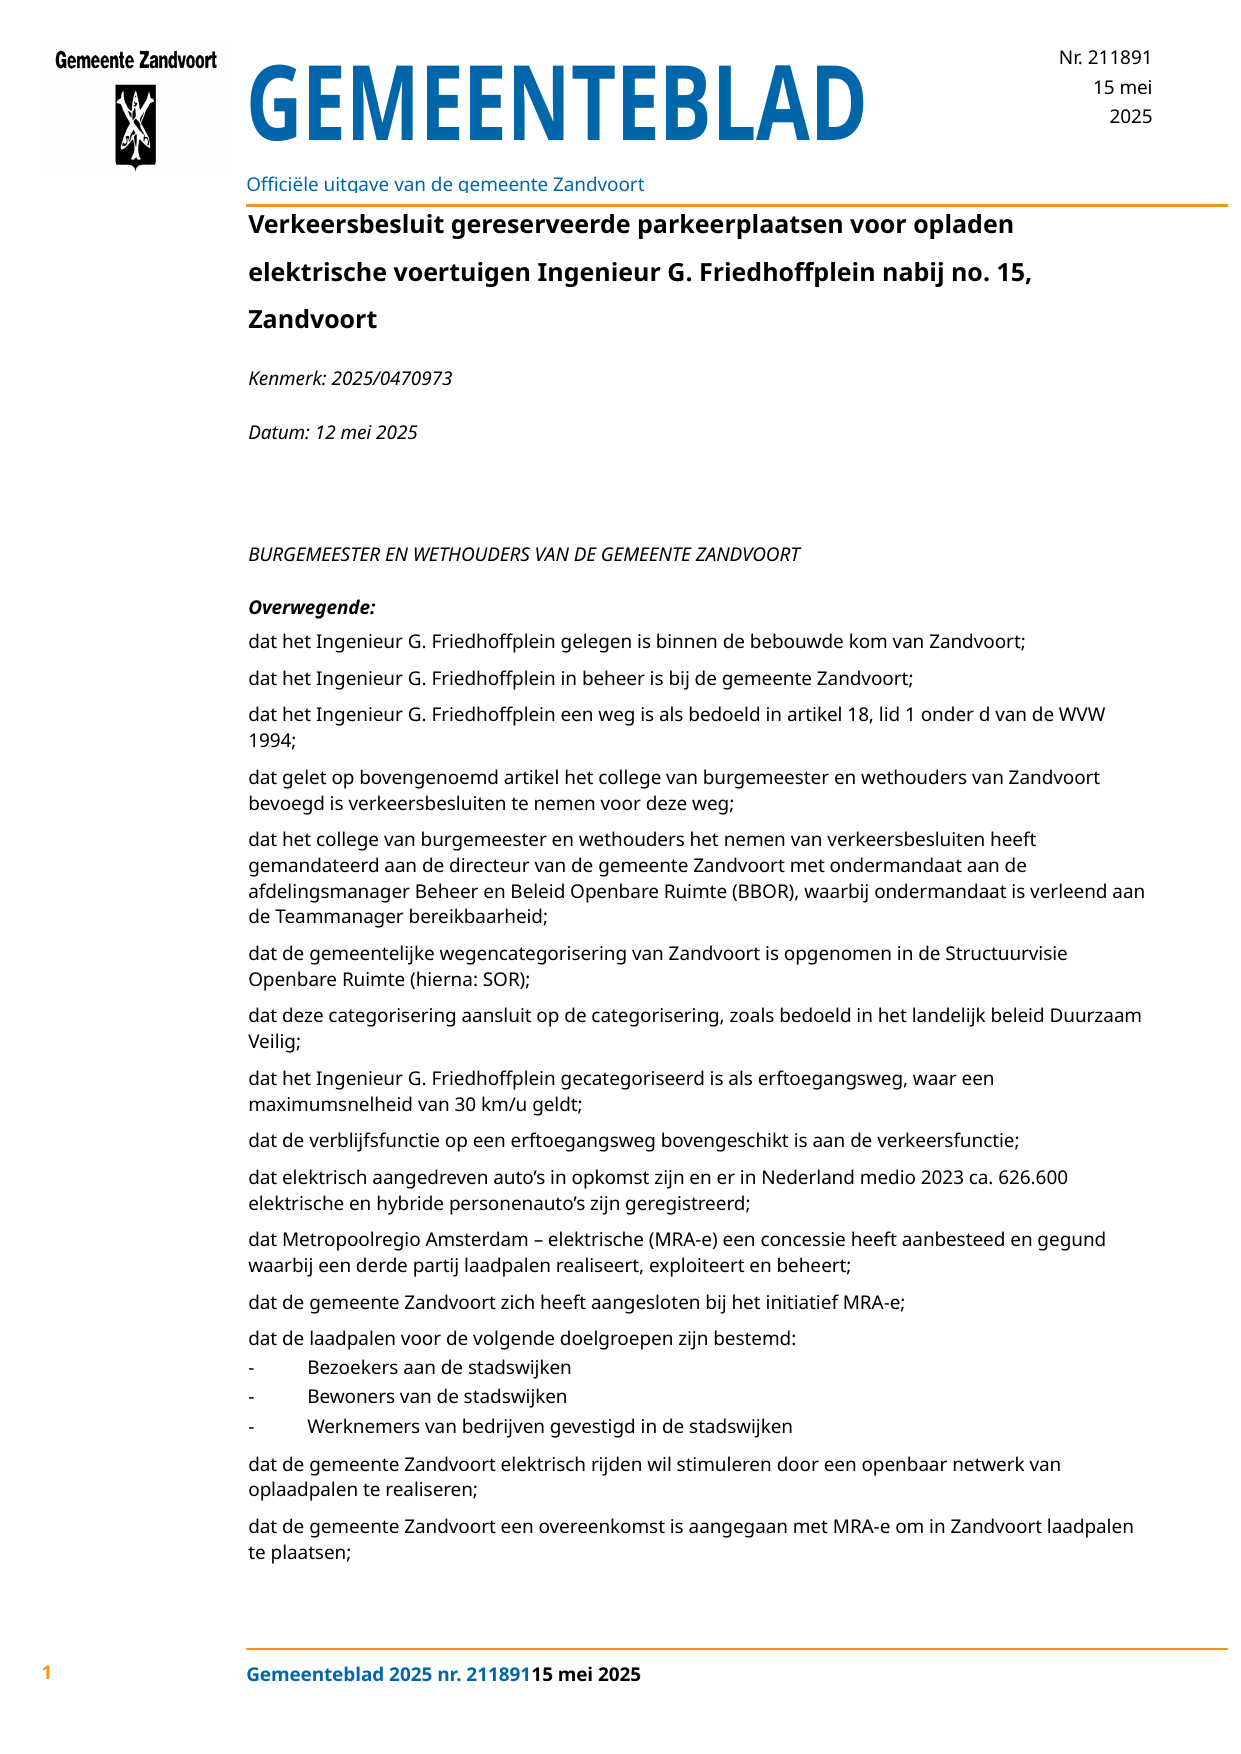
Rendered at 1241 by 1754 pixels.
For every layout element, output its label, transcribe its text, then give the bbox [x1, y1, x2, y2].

list Bezoekers aan de stadswijken [248, 1354, 1152, 1379]
text Kenmerk: 2025/0470973 [248, 366, 1152, 391]
text BURGEMEESTER EN WETHOUDERS VAN DE GEMEENTE ZANDVOORT [248, 541, 1152, 567]
text dat gelet op bovengenoemd artikel het college van burgemeester en wethouders van Zandvoort bevoegd is verkeersbesluiten te nemen voor deze weg; [248, 764, 1152, 815]
text dat het Ingenieur G. Friedhoffplein in beheer is bij de gemeente Zandvoort; [248, 665, 1152, 691]
text dat Metropoolregio Amsterdam – elektrische (MRA-e) een concessie heeft aanbesteed en gegund waarbij een derde partij laadpalen realiseert, exploiteert en beheert; [248, 1226, 1152, 1278]
text dat elektrisch aangedreven auto’s in opkomst zijn en er in Nederland medio 2023 ca. 626.600 elektrische en hybride personenauto’s zijn geregistreerd; [248, 1164, 1152, 1216]
text Datum: 12 mei 2025 [248, 419, 1152, 445]
text Overwegende: [248, 594, 1152, 620]
text dat het Ingenieur G. Friedhoffplein gelegen is binnen de bebouwde kom van Zandvoort; [248, 628, 1152, 654]
text Verkeersbesluit gereserveerde parkeerplaatsen voor opladen elektrische voertuigen Ingenieur G. Friedhoffplein nabij no. 15, Zandvoort [248, 207, 1152, 336]
list Bewoners van de stadswijken [248, 1383, 1152, 1409]
text dat de gemeente Zandvoort elektrisch rijden wil stimuleren door een openbaar netwerk van oplaadpalen te realiseren; [248, 1451, 1152, 1502]
list Werknemers van bedrijven gevestigd in de stadswijken [248, 1413, 1152, 1439]
text dat de gemeente Zandvoort zich heeft aangesloten bij het initiatief MRA-e; [248, 1289, 1152, 1314]
text dat het college van burgemeester en wethouders het nemen van verkeersbesluiten heeft gemandateerd aan de directeur van de gemeente Zandvoort met ondermandaat aan de afdelingsmanager Beheer en Beleid Openbare Ruimte (BBOR), waarbij ondermandaat is verleend aan de Teammanager bereikbaarheid; [248, 826, 1152, 929]
text dat het Ingenieur G. Friedhoffplein een weg is als bedoeld in artikel 18, lid 1 onder d van de WVW 1994; [248, 702, 1152, 753]
text dat het Ingenieur G. Friedhoffplein gecategoriseerd is als erftoegangsweg, waar een maximumsnelheid van 30 km/u geldt; [248, 1065, 1152, 1116]
text dat deze categorisering aansluit op de categorisering, zoals bedoeld in het landelijk beleid Duurzaam Veilig; [248, 1003, 1152, 1054]
picture [41, 47, 231, 172]
text dat de laadpalen voor de volgende doelgroepen zijn bestemd: [248, 1326, 1152, 1351]
text dat de gemeente Zandvoort een overeenkomst is aangegaan met MRA-e om in Zandvoort laadpalen te plaatsen; [248, 1513, 1152, 1565]
text dat de verblijfsfunctie op een erftoegangsweg bovengeschikt is aan de verkeersfunctie; [248, 1127, 1152, 1153]
text dat de gemeentelijke wegencategorisering van Zandvoort is opgenomen in de Structuurvisie Openbare Ruimte (hierna: SOR); [248, 940, 1152, 992]
